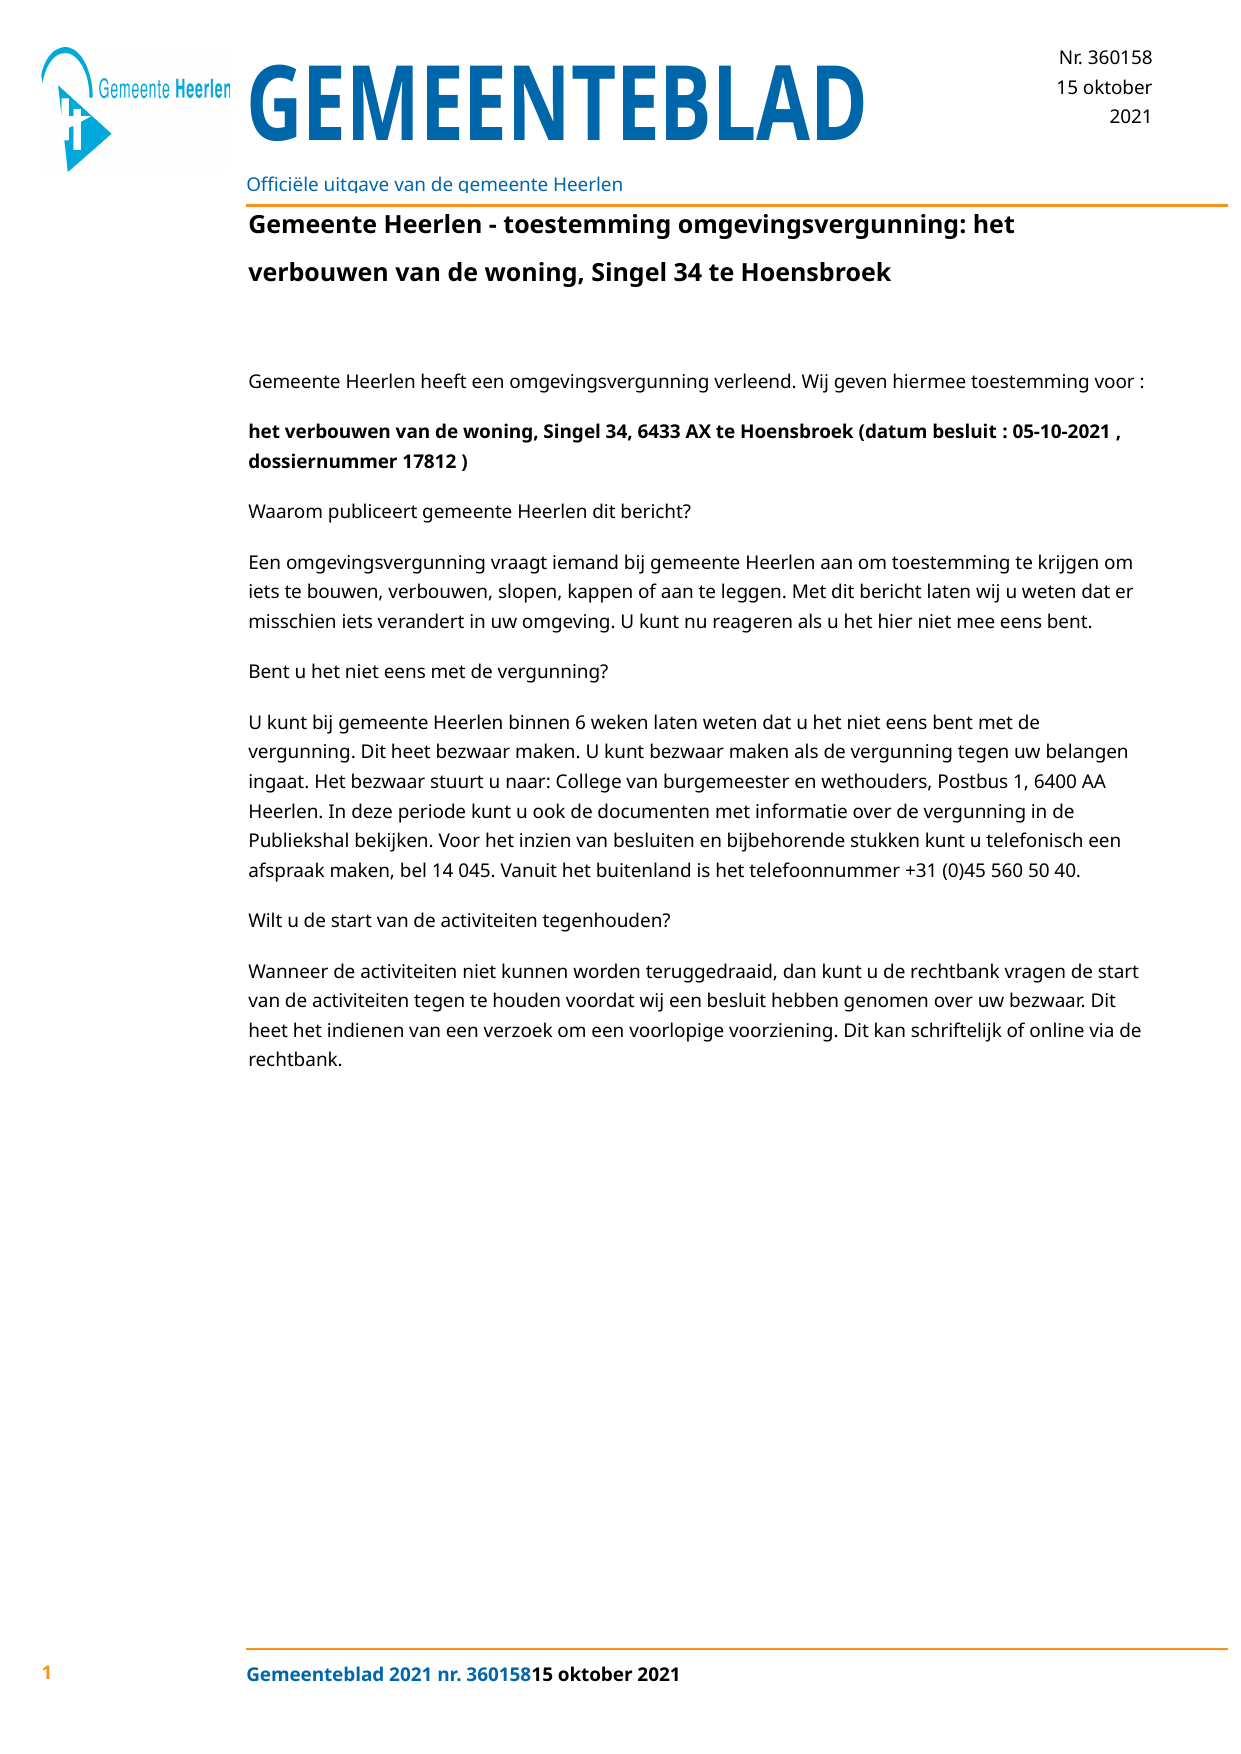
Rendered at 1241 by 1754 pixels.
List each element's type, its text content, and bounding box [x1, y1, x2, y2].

picture [41, 47, 59, 70]
text U kunt bij gemeente Heerlen binnen 6 weken laten weten dat u het niet eens bent met de vergunning. Dit heet bezwaar maken. U kunt bezwaar maken als de vergunning tegen uw belangen ingaat. Het bezwaar stuurt u naar: College van burgemeester en wethouders, Postbus 1, 6400 AA Heerlen. In deze periode kunt u ook de documenten met informatie over de vergunning in de Publiekshal bekijken. Voor het inzien van besluiten en bijbehorende stukken kunt u telefonisch een afspraak maken, bel 14 045. Vanuit het buitenland is het telefoonnummer +31 (0)45 560 50 40. [248, 709, 1152, 883]
picture [41, 47, 231, 172]
text Gemeente Heerlen heeft een omgevingsvergunning verleend. Wij geven hiermee toestemming voor : [248, 368, 1152, 394]
text het verbouwen van de woning, Singel 34, 6433 AX te Hoensbroek (datum besluit : 05-10-2021 , dossiernummer 17812 ) [248, 419, 1152, 474]
text Gemeente Heerlen - toestemming omgevingsvergunning: het verbouwen van de woning, Singel 34 te Hoensbroek [248, 207, 1152, 288]
text Wilt u de start van de activiteiten tegenhouden? [248, 907, 1152, 933]
text Wanneer de activiteiten niet kunnen worden teruggedraaid, dan kunt u de rechtbank vragen de start van de activiteiten tegen te houden voordat wij een besluit hebben genomen over uw bezwaar. Dit heet het indienen van een verzoek om een voorlopige voorziening. Dit kan schriftelijk of online via de rechtbank. [248, 958, 1152, 1072]
text Een omgevingsvergunning vraagt iemand bij gemeente Heerlen aan om toestemming te krijgen om iets te bouwen, verbouwen, slopen, kappen of aan te leggen. Met dit bericht laten wij u weten dat er misschien iets verandert in uw omgeving. U kunt nu reageren als u het hier niet mee eens bent. [248, 549, 1152, 634]
text Bent u het niet eens met de vergunning? [248, 659, 1152, 684]
text Waarom publiceert gemeente Heerlen dit bericht? [248, 499, 1152, 524]
